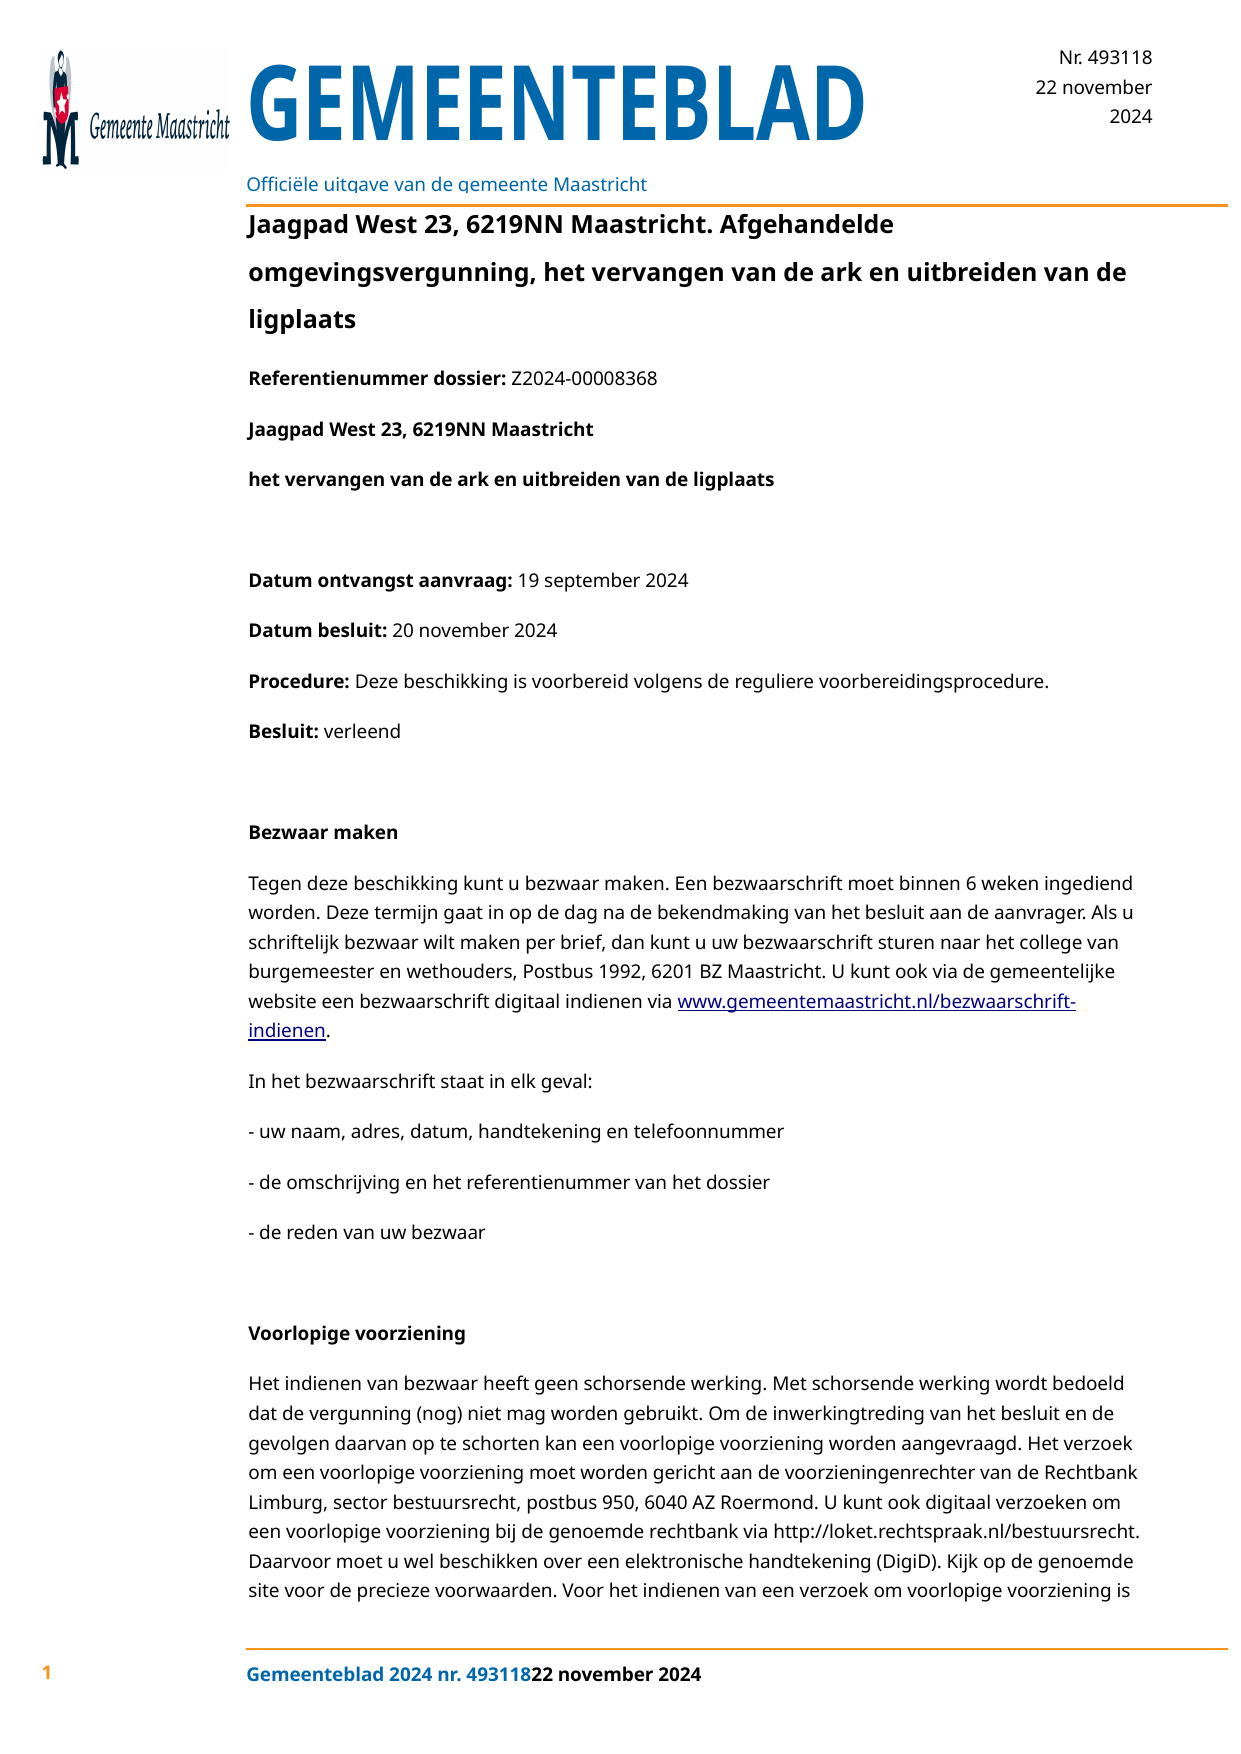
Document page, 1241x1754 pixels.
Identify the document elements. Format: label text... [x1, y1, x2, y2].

text Tegen deze beschikking kunt u bezwaar maken. Een bezwaarschrift moet binnen 6 weken ingediend worden. Deze termijn gaat in op de dag na de bekendmaking van het besluit aan de aanvrager. Als u schriftelijk bezwaar wilt maken per brief, dan kunt u uw bezwaarschrift sturen naar het college van burgemeester en wethouders, Postbus 1992, 6201 BZ Maastricht. U kunt ook via de gemeentelijke website een bezwaarschrift digitaal indienen via www.gemeentemaastricht.nl/bezwaarschrift-indienen. [248, 870, 1152, 1043]
text Jaagpad West 23, 6219NN Maastricht. Afgehandelde omgevingsvergunning, het vervangen van de ark en uitbreiden van de ligplaats [248, 207, 1152, 336]
text het vervangen van de ark en uitbreiden van de ligplaats [248, 466, 1152, 492]
text Voorlopige voorziening [248, 1320, 1152, 1346]
text Datum ontvangst aanvraag: 19 september 2024 [248, 567, 1152, 593]
text Het indienen van bezwaar heeft geen schorsende werking. Met schorsende werking wordt bedoeld dat de vergunning (nog) niet mag worden gebruikt. Om de inwerkingtreding van het besluit en de gevolgen daarvan op te schorten kan een voorlopige voorziening worden aangevraagd. Het verzoek om een voorlopige voorziening moet worden gericht aan de voorzieningenrechter van de Rechtbank Limburg, sector bestuursrecht, postbus 950, 6040 AZ Roermond. U kunt ook digitaal verzoeken om een voorlopige voorziening bij de genoemde rechtbank via http://loket.rechtspraak.nl/bestuursrecht. Daarvoor moet u wel beschikken over een elektronische handtekening (DigiD). Kijk op de genoemde site voor de precieze voorwaarden. Voor het indienen van een verzoek om voorlopige voorziening is [248, 1371, 1152, 1603]
text - de reden van uw bezwaar [248, 1219, 1152, 1245]
text Datum besluit: 20 november 2024 [248, 618, 1152, 643]
text Besluit: verleend [248, 718, 1152, 744]
text - de omschrijving en het referentienummer van het dossier [248, 1169, 1152, 1194]
text - uw naam, adres, datum, handtekening en telefoonnummer [248, 1118, 1152, 1144]
text In het bezwaarschrift staat in elk geval: [248, 1068, 1152, 1094]
text Referentienummer dossier: Z2024-00008368 [248, 366, 1152, 391]
text Procedure: Deze beschikking is voorbereid volgens de reguliere voorbereidingsprocedure. [248, 668, 1152, 694]
text Jaagpad West 23, 6219NN Maastricht [248, 416, 1152, 442]
picture [41, 47, 231, 172]
text Bezwaar maken [248, 819, 1152, 845]
